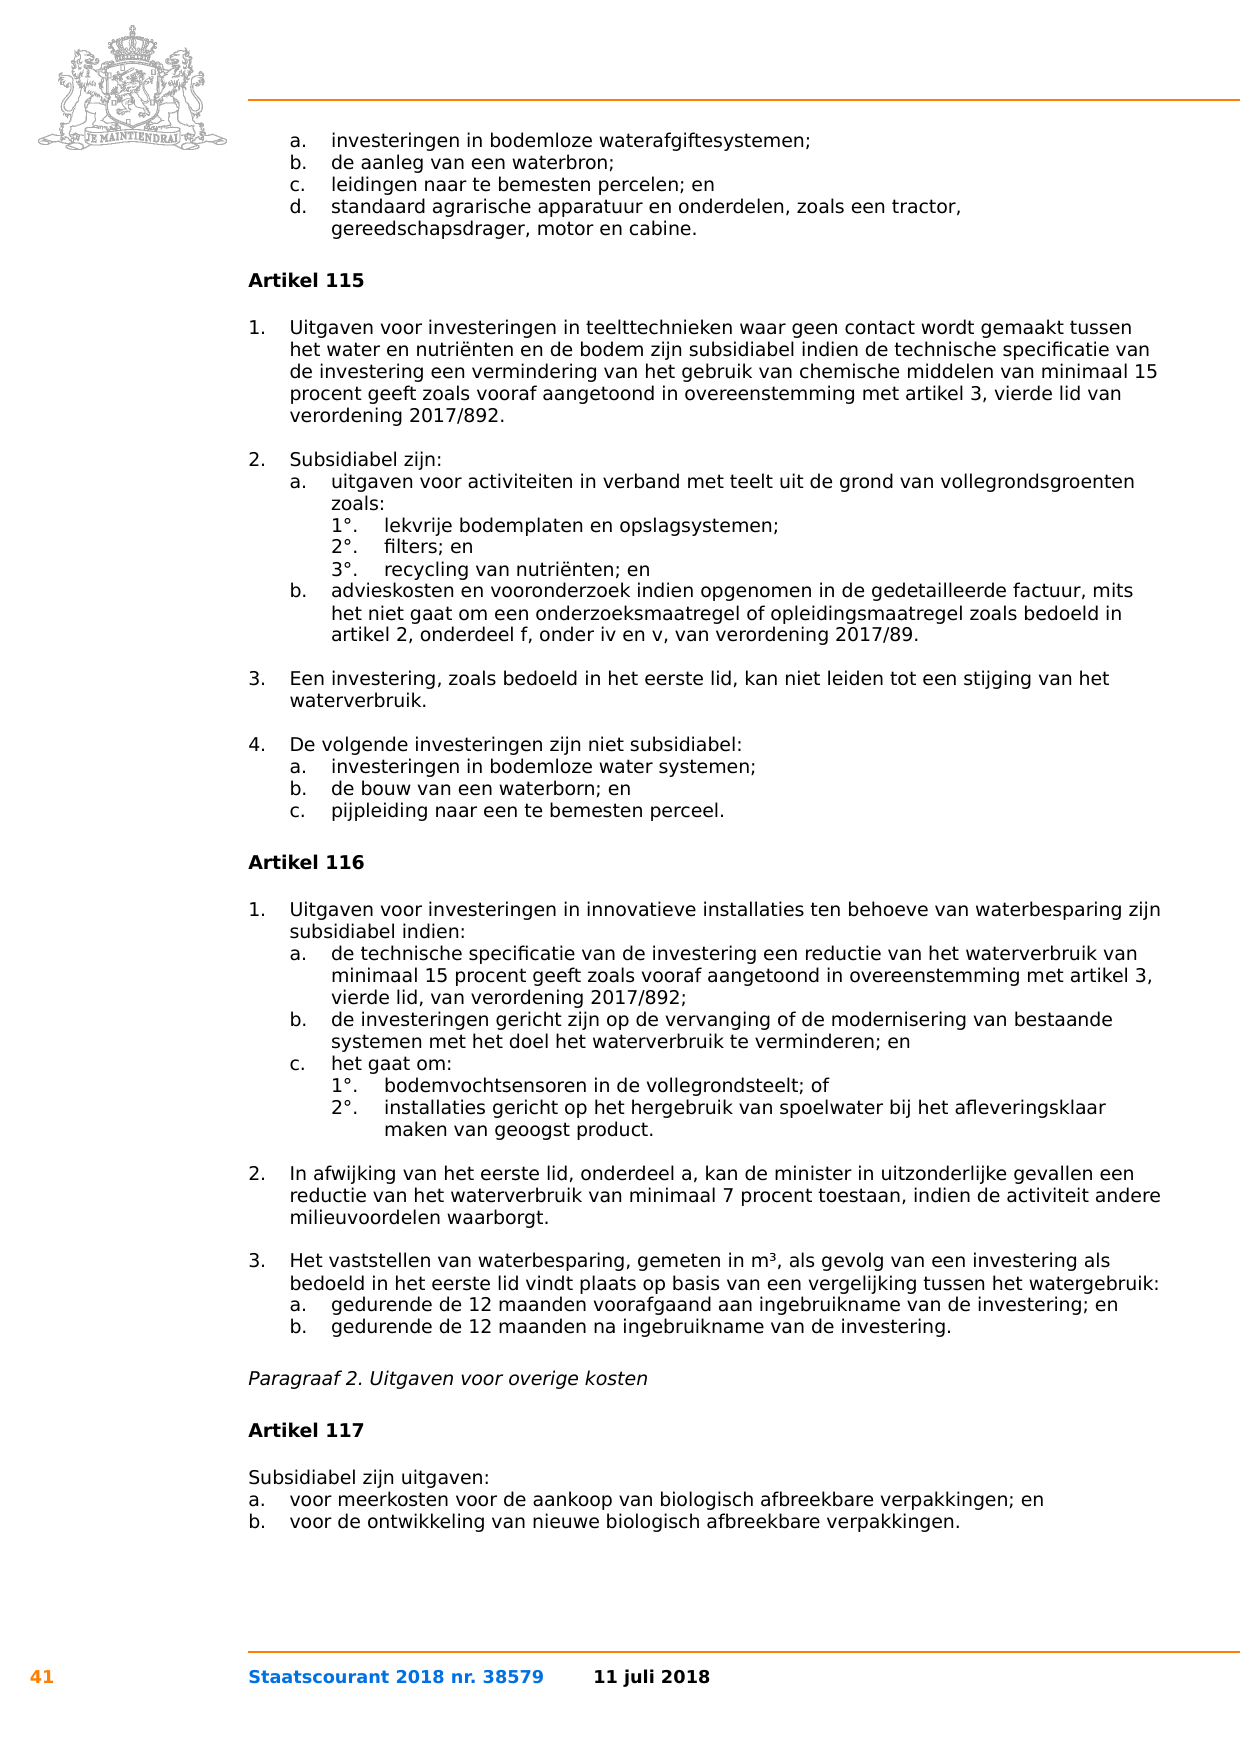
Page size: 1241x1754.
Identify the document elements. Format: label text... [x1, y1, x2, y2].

text 3°. recycling van nutriënten; en [331, 558, 1163, 580]
text 2°. filters; en [331, 536, 1163, 558]
text a. de technische specificatie van de investering een reductie van het waterverbruik van minimaal 15 procent geeft zoals vooraf aangetoond in overeenstemming met artikel 3, vierde lid, van verordening 2017/892; [289, 943, 1163, 1009]
text c. leidingen naar te bemesten percelen; en [289, 174, 1163, 196]
text 2. Subsidiabel zijn: [248, 448, 1163, 471]
subtitle Artikel 116 [248, 852, 1163, 874]
subtitle Paragraaf 2. Uitgaven voor overige kosten [248, 1368, 1163, 1390]
text b. de aanleg van een waterbron; [289, 152, 1163, 174]
text a. voor meerkosten voor de aankoop van biologisch afbreekbare verpakkingen; en [248, 1489, 1163, 1511]
text 1. Uitgaven voor investeringen in teelttechnieken waar geen contact wordt gemaakt tussen het water en nutriënten en de bodem zijn subsidiabel indien de technische specificatie van de investering een vermindering van het gebruik van chemische middelen van minimaal 15 procent geeft zoals vooraf aangetoond in overeenstemming met artikel 3, vierde lid van verordening 2017/892. [248, 317, 1163, 427]
text b. advieskosten en vooronderzoek indien opgenomen in de gedetailleerde factuur, mits het niet gaat om een onderzoeksmaatregel of opleidingsmaatregel zoals bedoeld in artikel 2, onderdeel f, onder iv en v, van verordening 2017/89. [289, 580, 1163, 646]
text b. voor de ontwikkeling van nieuwe biologisch afbreekbare verpakkingen. [248, 1511, 1163, 1533]
subtitle Artikel 115 [248, 270, 1163, 292]
text b. de bouw van een waterborn; en [289, 778, 1163, 800]
text a. investeringen in bodemloze waterafgiftesystemen; [289, 130, 1163, 152]
picture [38, 25, 227, 150]
text 1. Uitgaven voor investeringen in innovatieve installaties ten behoeve van waterbesparing zijn subsidiabel indien: [248, 899, 1163, 943]
text b. gedurende de 12 maanden na ingebruikname van de investering. [289, 1316, 1163, 1338]
text a. investeringen in bodemloze water systemen; [289, 756, 1163, 778]
text Subsidiabel zijn uitgaven: [248, 1467, 1163, 1489]
text c. pijpleiding naar een te bemesten perceel. [289, 800, 1163, 822]
text 1°. bodemvochtsensoren in de vollegrondsteelt; of [331, 1075, 1163, 1097]
text 4. De volgende investeringen zijn niet subsidiabel: [248, 734, 1163, 756]
text 1°. lekvrije bodemplaten en opslagsystemen; [331, 514, 1163, 536]
text 3. Een investering, zoals bedoeld in het eerste lid, kan niet leiden tot een stijging van het waterverbruik. [248, 668, 1163, 712]
text a. uitgaven voor activiteiten in verband met teelt uit de grond van vollegrondsgroenten zoals: [289, 471, 1163, 514]
text 3. Het vaststellen van waterbesparing, gemeten in m³, als gevolg van een investering als bedoeld in het eerste lid vindt plaats op basis van een vergelijking tussen het watergebruik: [248, 1250, 1163, 1294]
text b. de investeringen gericht zijn op de vervanging of de modernisering van bestaande systemen met het doel het waterverbruik te verminderen; en [289, 1009, 1163, 1053]
subtitle Artikel 117 [248, 1420, 1163, 1442]
text c. het gaat om: [289, 1053, 1163, 1075]
text 2. In afwijking van het eerste lid, onderdeel a, kan de minister in uitzonderlijke gevallen een reductie van het waterverbruik van minimaal 7 procent toestaan, indien de activiteit andere milieuvoordelen waarborgt. [248, 1163, 1163, 1228]
text 2°. installaties gericht op het hergebruik van spoelwater bij het afleveringsklaar maken van geoogst product. [331, 1097, 1163, 1141]
text d. standaard agrarische apparatuur en onderdelen, zoals een tractor, gereedschapsdrager, motor en cabine. [289, 196, 1163, 240]
text a. gedurende de 12 maanden voorafgaand aan ingebruikname van de investering; en [289, 1294, 1163, 1316]
